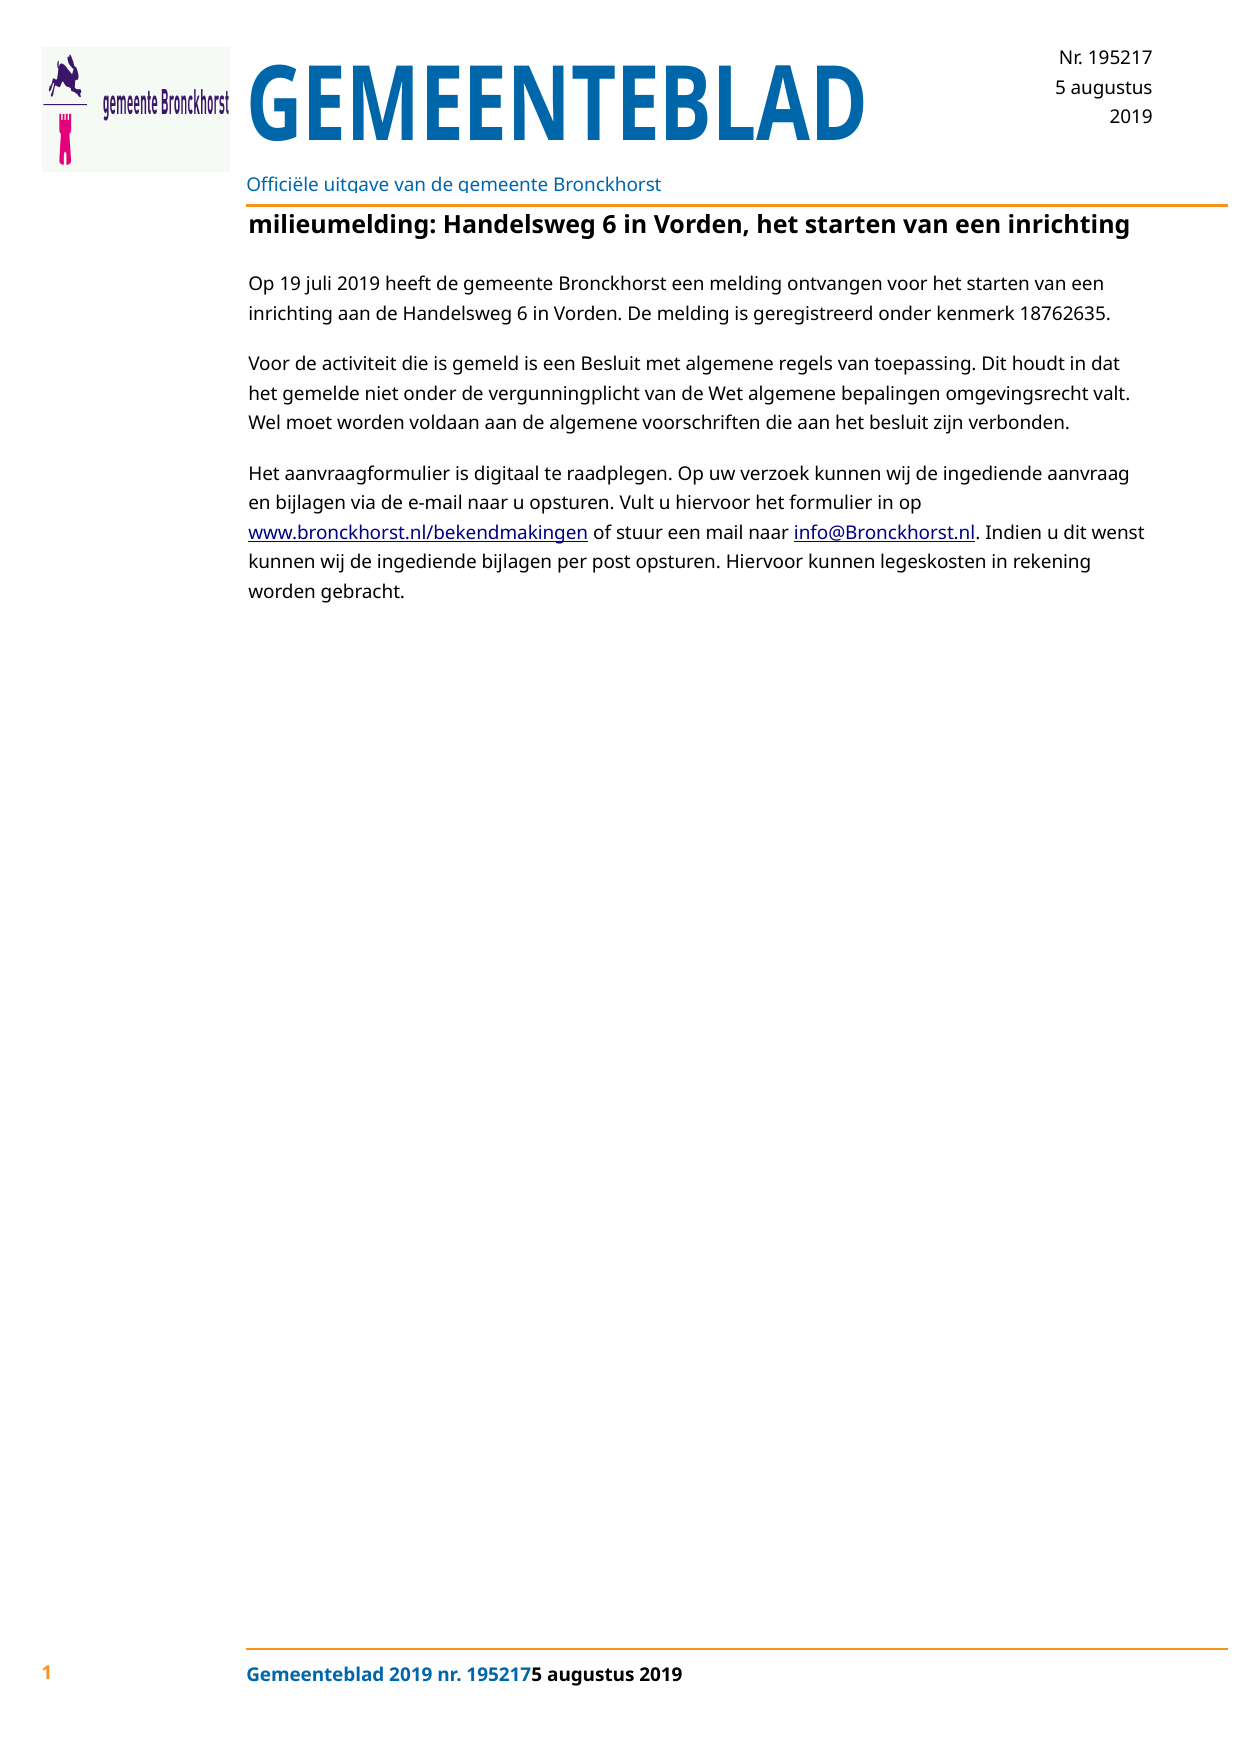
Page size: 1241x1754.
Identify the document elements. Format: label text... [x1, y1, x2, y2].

text milieumelding: Handelsweg 6 in Vorden, het starten van een inrichting [248, 207, 1152, 241]
picture [41, 47, 231, 172]
text Het aanvraagformulier is digitaal te raadplegen. Op uw verzoek kunnen wij de ingediende aanvraag en bijlagen via de e-mail naar u opsturen. Vult u hiervoor het formulier in op www.bronckhorst.nl/bekendmakingen of stuur een mail naar info@Bronckhorst.nl. Indien u dit wenst kunnen wij de ingediende bijlagen per post opsturen. Hiervoor kunnen legeskosten in rekening worden gebracht. [248, 460, 1152, 604]
text Op 19 juli 2019 heeft de gemeente Bronckhorst een melding ontvangen voor het starten van een inrichting aan de Handelsweg 6 in Vorden. De melding is geregistreerd onder kenmerk 18762635. [248, 270, 1152, 326]
text Voor de activiteit die is gemeld is een Besluit met algemene regels van toepassing. Dit houdt in dat het gemelde niet onder de vergunningplicht van de Wet algemene bepalingen omgevingsrecht valt. Wel moet worden voldaan aan de algemene voorschriften die aan het besluit zijn verbonden. [248, 350, 1152, 435]
